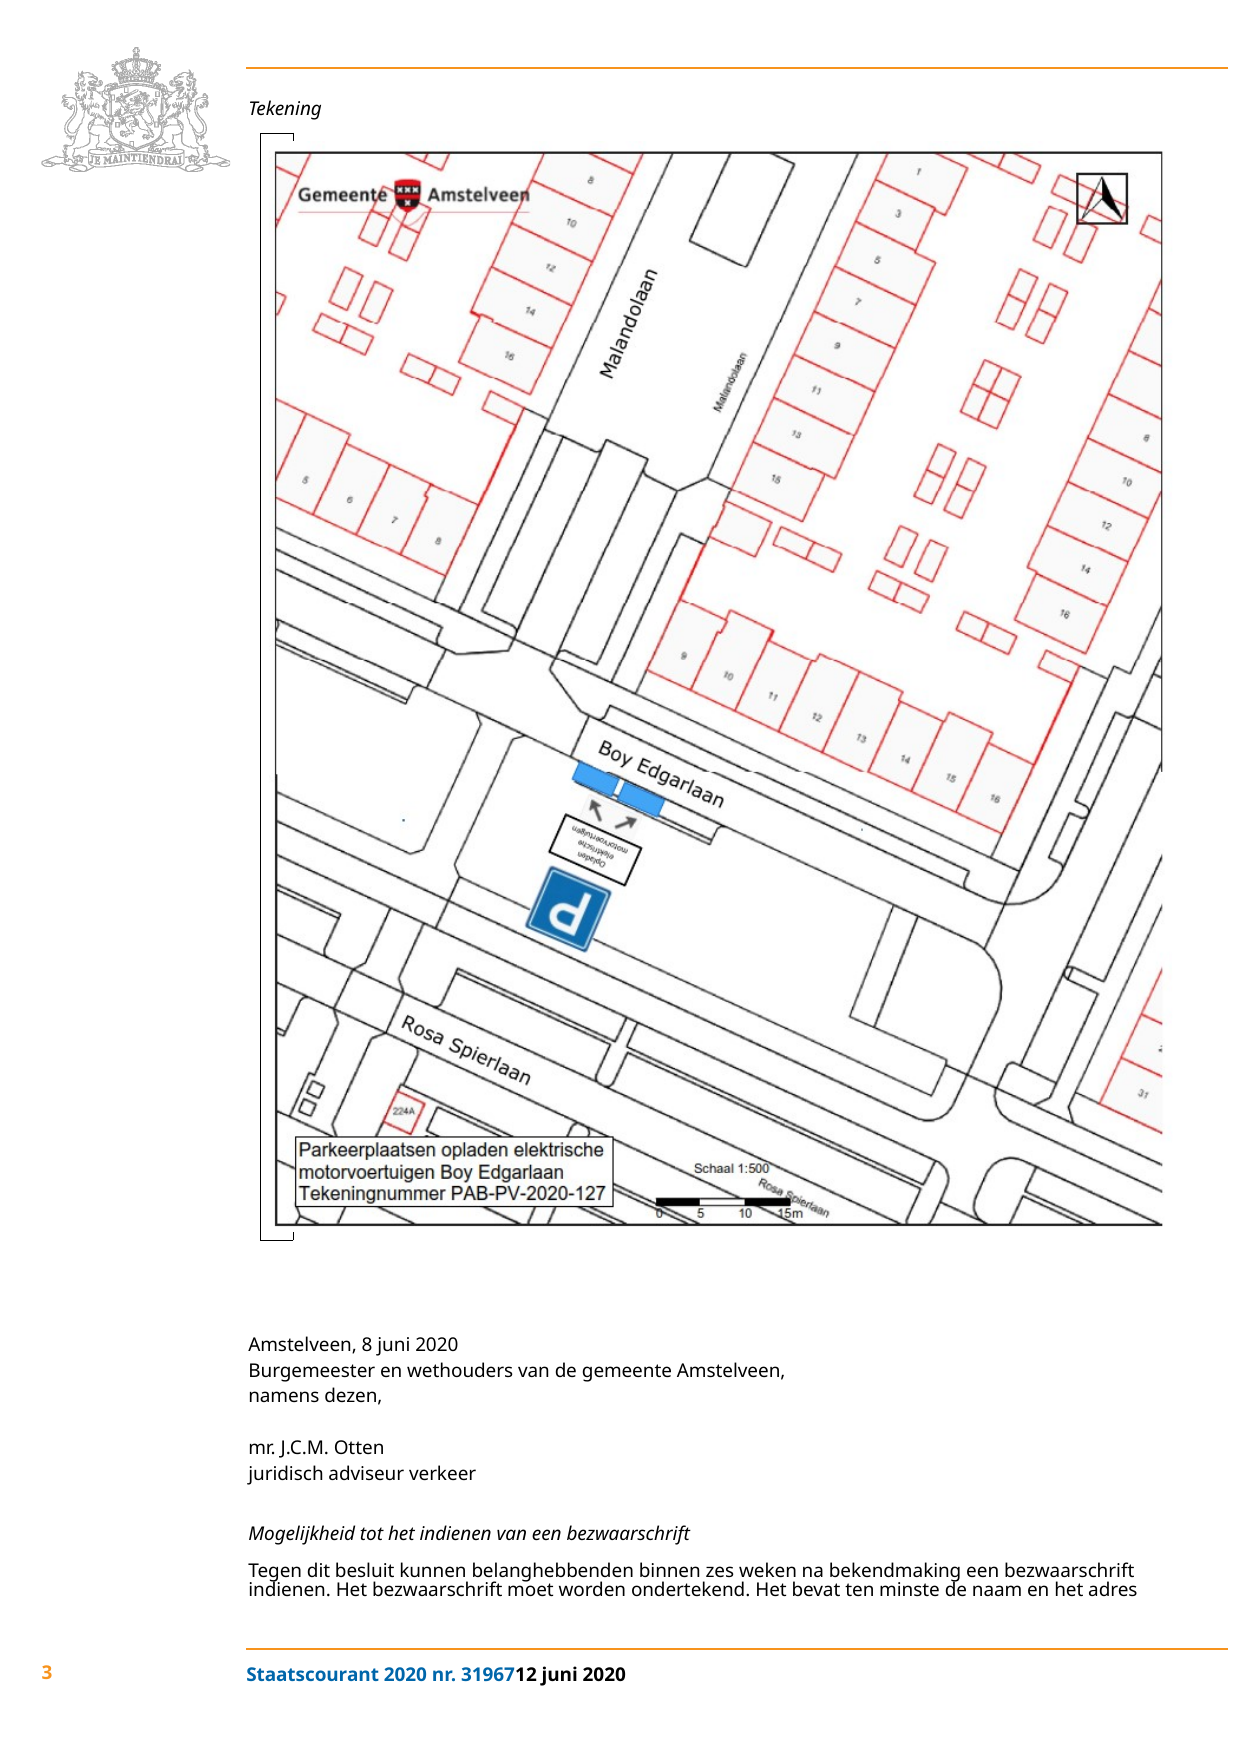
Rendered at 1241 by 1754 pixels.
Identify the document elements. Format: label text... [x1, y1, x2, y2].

picture [268, 141, 1173, 1232]
text namens dezen, [248, 1383, 1152, 1408]
text juridisch adviseur verkeer [248, 1460, 1152, 1486]
text Burgemeester en wethouders van de gemeente Amstelveen, [248, 1357, 1152, 1383]
text Mogelijkheid tot het indienen van een bezwaarschrift [248, 1525, 1152, 1544]
text mr. J.C.M. Otten [248, 1434, 1152, 1460]
text Tegen dit besluit kunnen belanghebbenden binnen zes weken na bekendmaking een bezwaarschrift indienen. Het bezwaarschrift moet worden ondertekend. Het bevat ten minste de naam en het adres [248, 1562, 1152, 1601]
picture [41, 47, 231, 172]
text Tekening [248, 95, 1152, 121]
text Amstelveen, 8 juni 2020 [248, 1331, 1152, 1357]
